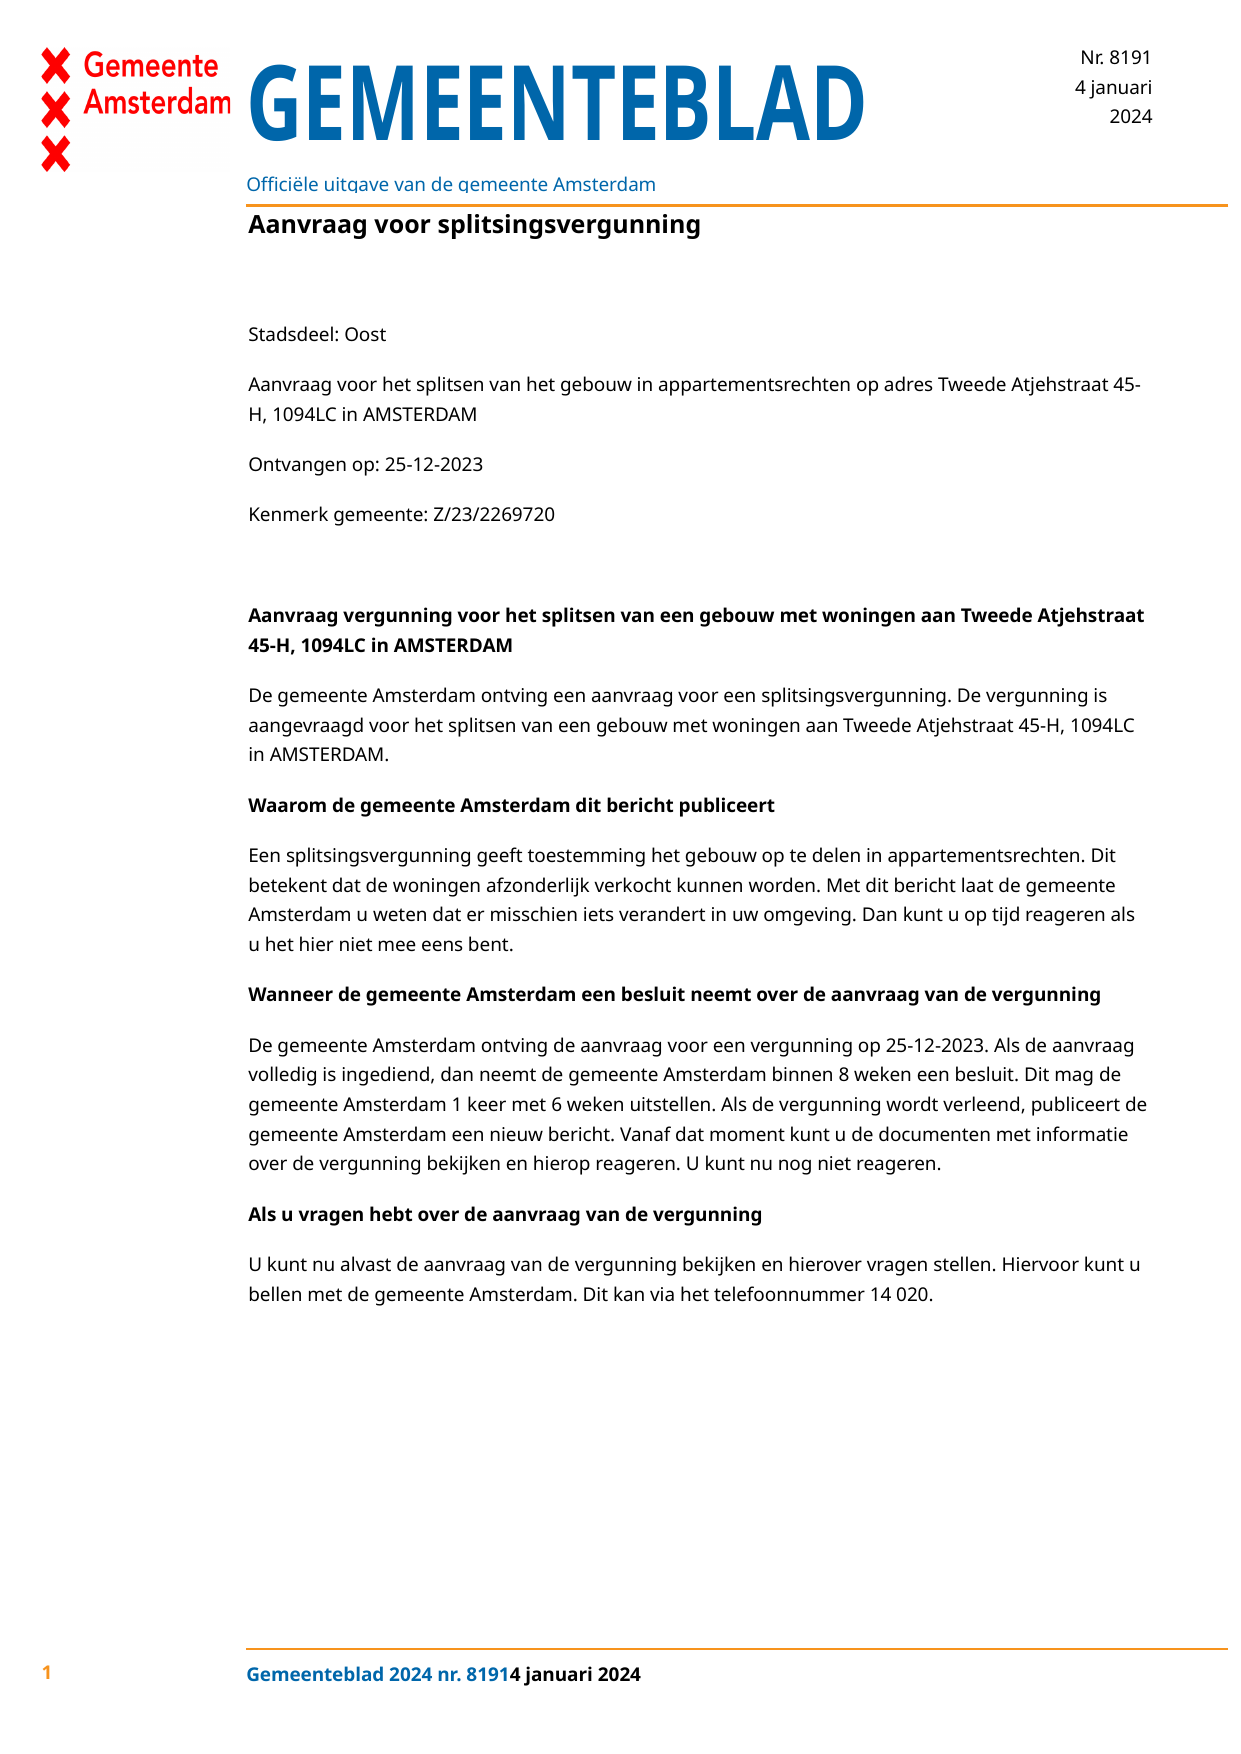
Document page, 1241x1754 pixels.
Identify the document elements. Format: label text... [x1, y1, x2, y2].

text U kunt nu alvast de aanvraag van de vergunning bekijken en hierover vragen stellen. Hiervoor kunt u bellen met de gemeente Amsterdam. Dit kan via het telefoonnummer 14 020. [248, 1251, 1152, 1306]
text Als u vragen hebt over de aanvraag van de vergunning [248, 1201, 1152, 1226]
picture [41, 47, 231, 172]
text Aanvraag voor splitsingsvergunning [248, 207, 1152, 241]
text Stadsdeel: Oost [248, 321, 1152, 346]
text Kenmerk gemeente: Z/23/2269720 [248, 502, 1152, 527]
text Aanvraag voor het splitsen van het gebouw in appartementsrechten op adres Tweede Atjehstraat 45-H, 1094LC in AMSTERDAM [248, 371, 1152, 426]
text Wanneer de gemeente Amsterdam een besluit neemt over de aanvraag van de vergunning [248, 982, 1152, 1007]
text Ontvangen op: 25-12-2023 [248, 451, 1152, 477]
text De gemeente Amsterdam ontving de aanvraag voor een vergunning op 25-12-2023. Als de aanvraag volledig is ingediend, dan neemt de gemeente Amsterdam binnen 8 weken een besluit. Dit mag de gemeente Amsterdam 1 keer met 6 weken uitstellen. Als de vergunning wordt verleend, publiceert de gemeente Amsterdam een nieuw bericht. Vanaf dat moment kunt u de documenten met informatie over de vergunning bekijken en hierop reageren. U kunt nu nog niet reageren. [248, 1032, 1152, 1176]
text Aanvraag vergunning voor het splitsen van een gebouw met woningen aan Tweede Atjehstraat 45-H, 1094LC in AMSTERDAM [248, 602, 1152, 658]
text Een splitsingsvergunning geeft toestemming het gebouw op te delen in appartementsrechten. Dit betekent dat de woningen afzonderlijk verkocht kunnen worden. Met dit bericht laat de gemeente Amsterdam u weten dat er misschien iets verandert in uw omgeving. Dan kunt u op tijd reageren als u het hier niet mee eens bent. [248, 842, 1152, 957]
text Waarom de gemeente Amsterdam dit bericht publiceert [248, 792, 1152, 818]
text De gemeente Amsterdam ontving een aanvraag voor een splitsingsvergunning. De vergunning is aangevraagd voor het splitsen van een gebouw met woningen aan Tweede Atjehstraat 45-H, 1094LC in AMSTERDAM. [248, 682, 1152, 767]
